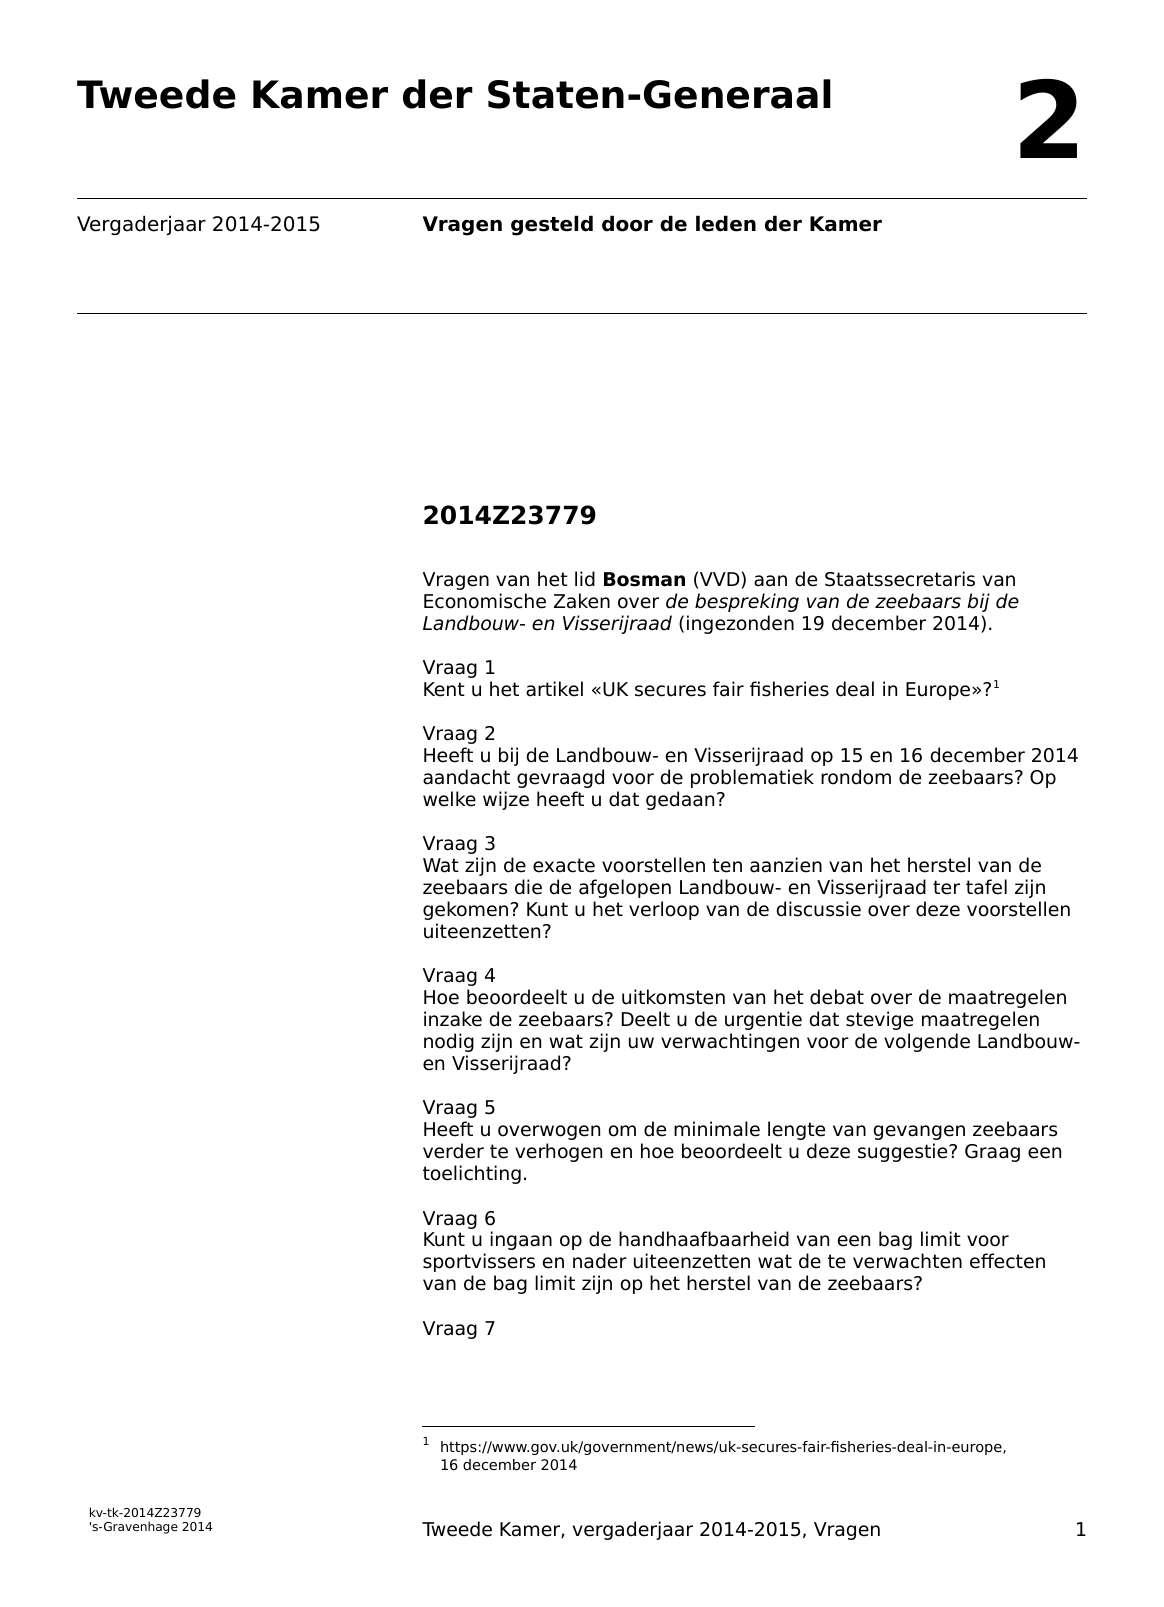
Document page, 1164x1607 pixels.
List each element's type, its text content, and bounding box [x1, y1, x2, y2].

text Vraag 2 [422, 723, 1087, 745]
text Vraag 5 [422, 1097, 1087, 1119]
text kv-tk-2014Z23779 [88, 1506, 323, 1520]
text Hoe beoordeelt u de uitkomsten van het debat over de maatregelen inzake de zeebaars? Deelt u de urgentie dat stevige maatregelen nodig zijn en wat zijn uw verwachtingen voor de volgende Landbouw- en Visserijraad? [422, 987, 1087, 1075]
text Kent u het artikel «UK secures fair fisheries deal in Europe»? [422, 679, 1087, 701]
table_cell Vergaderjaar 2014-2015 [77, 199, 422, 313]
text Vraag 4 [422, 965, 1087, 987]
text Vragen van het lid Bosman (VVD) aan de Staatssecretaris van Economische Zaken over de bespreking van de zeebaars bij de Landbouw- en Visserijraad (ingezonden 19 december 2014). [422, 569, 1087, 635]
text Vraag 6 [422, 1207, 1087, 1229]
text 2014Z23779 [422, 501, 1087, 531]
table_cell Vragen gesteld door de leden der Kamer [422, 199, 1087, 313]
table_header Tweede Kamer der Staten-Generaal [77, 59, 886, 198]
text Heeft u bij de Landbouw- en Visserijraad op 15 en 16 december 2014 aandacht gevraagd voor de problematiek rondom de zeebaars? Op welke wijze heeft u dat gedaan? [422, 745, 1087, 811]
text Heeft u overwogen om de minimale lengte van gevangen zeebaars verder te verhogen en hoe beoordeelt u deze suggestie? Graag een toelichting. [422, 1119, 1087, 1185]
text Vraag 3 [422, 833, 1087, 855]
text Wat zijn de exacte voorstellen ten aanzien van het herstel van de zeebaars die de afgelopen Landbouw- en Visserijraad ter tafel zijn gekomen? Kunt u het verloop van de discussie over deze voorstellen uiteenzetten? [422, 855, 1087, 943]
text https://www.gov.uk/government/news/uk-secures-fair-fisheries-deal-in-europe, 16 december 2014 [422, 1435, 1087, 1474]
table_header 2 [886, 59, 1087, 198]
text Kunt u ingaan op de handhaafbaarheid van een bag limit voor sportvissers en nader uiteenzetten wat de te verwachten effecten van de bag limit zijn op het herstel van de zeebaars? [422, 1229, 1087, 1295]
text Vraag 1 [422, 657, 1087, 679]
text Vraag 7 [422, 1317, 1087, 1339]
text 's-Gravenhage 2014 [88, 1520, 323, 1534]
